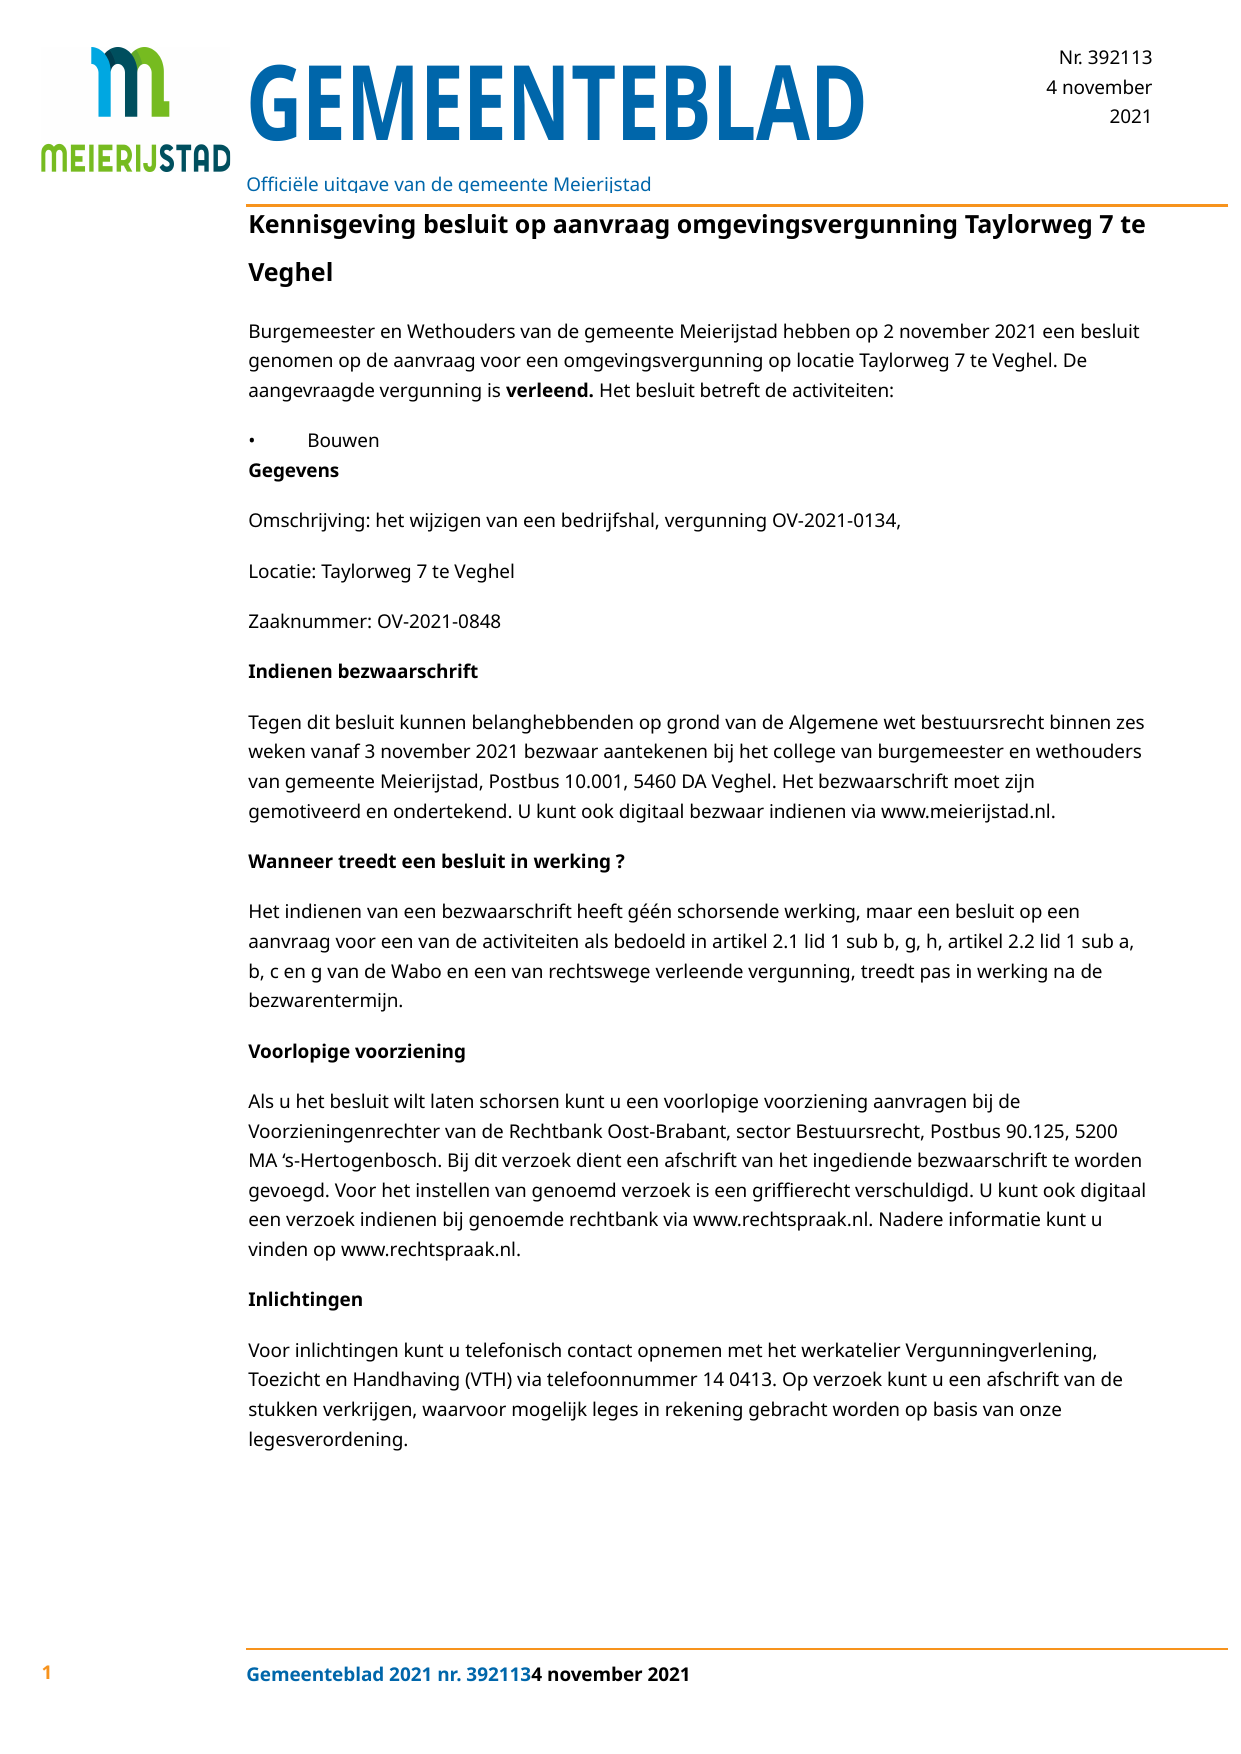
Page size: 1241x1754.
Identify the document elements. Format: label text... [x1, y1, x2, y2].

text Omschrijving: het wijzigen van een bedrijfshal, vergunning OV-2021-0134, [248, 507, 1152, 533]
text Voorlopige voorziening [248, 1038, 1152, 1064]
text Tegen dit besluit kunnen belanghebbenden op grond van de Algemene wet bestuursrecht binnen zes weken vanaf 3 november 2021 bezwaar aantekenen bij het college van burgemeester en wethouders van gemeente Meierijstad, Postbus 10.001, 5460 DA Veghel. Het bezwaarschrift moet zijn gemotiveerd en ondertekend. U kunt ook digitaal bezwaar indienen via www.meierijstad.nl. [248, 709, 1152, 824]
text Indienen bezwaarschrift [248, 659, 1152, 684]
text Gegevens [248, 457, 1152, 483]
list Bouwen [248, 427, 1152, 453]
text Zaaknummer: OV-2021-0848 [248, 608, 1152, 634]
text Kennisgeving besluit op aanvraag omgevingsvergunning Taylorweg 7 te Veghel [248, 207, 1152, 288]
text Wanneer treedt een besluit in werking ? [248, 848, 1152, 874]
text Inlichtingen [248, 1287, 1152, 1312]
picture [41, 47, 231, 172]
text Locatie: Taylorweg 7 te Veghel [248, 558, 1152, 584]
text Voor inlichtingen kunt u telefonisch contact opnemen met het werkatelier Vergunningverlening, Toezicht en Handhaving (VTH) via telefoonnummer 14 0413. Op verzoek kunt u een afschrift van de stukken verkrijgen, waarvoor mogelijk leges in rekening gebracht worden op basis van onze legesverordening. [248, 1337, 1152, 1452]
text Als u het besluit wilt laten schorsen kunt u een voorlopige voorziening aanvragen bij de Voorzieningenrechter van de Rechtbank Oost-Brabant, sector Bestuursrecht, Postbus 90.125, 5200 MA ‘s-Hertogenbosch. Bij dit verzoek dient een afschrift van het ingediende bezwaarschrift te worden gevoegd. Voor het instellen van genoemd verzoek is een griffierecht verschuldigd. U kunt ook digitaal een verzoek indienen bij genoemde rechtbank via www.rechtspraak.nl. Nadere informatie kunt u vinden op www.rechtspraak.nl. [248, 1088, 1152, 1262]
text Burgemeester en Wethouders van de gemeente Meierijstad hebben op 2 november 2021 een besluit genomen op de aanvraag voor een omgevingsvergunning op locatie Taylorweg 7 te Veghel. De aangevraagde vergunning is verleend. Het besluit betreft de activiteiten: [248, 318, 1152, 403]
text Het indienen van een bezwaarschrift heeft géén schorsende werking, maar een besluit op een aanvraag voor een van de activiteiten als bedoeld in artikel 2.1 lid 1 sub b, g, h, artikel 2.2 lid 1 sub a, b, c en g van de Wabo en een van rechtswege verleende vergunning, treedt pas in werking na de bezwarentermijn. [248, 899, 1152, 1013]
